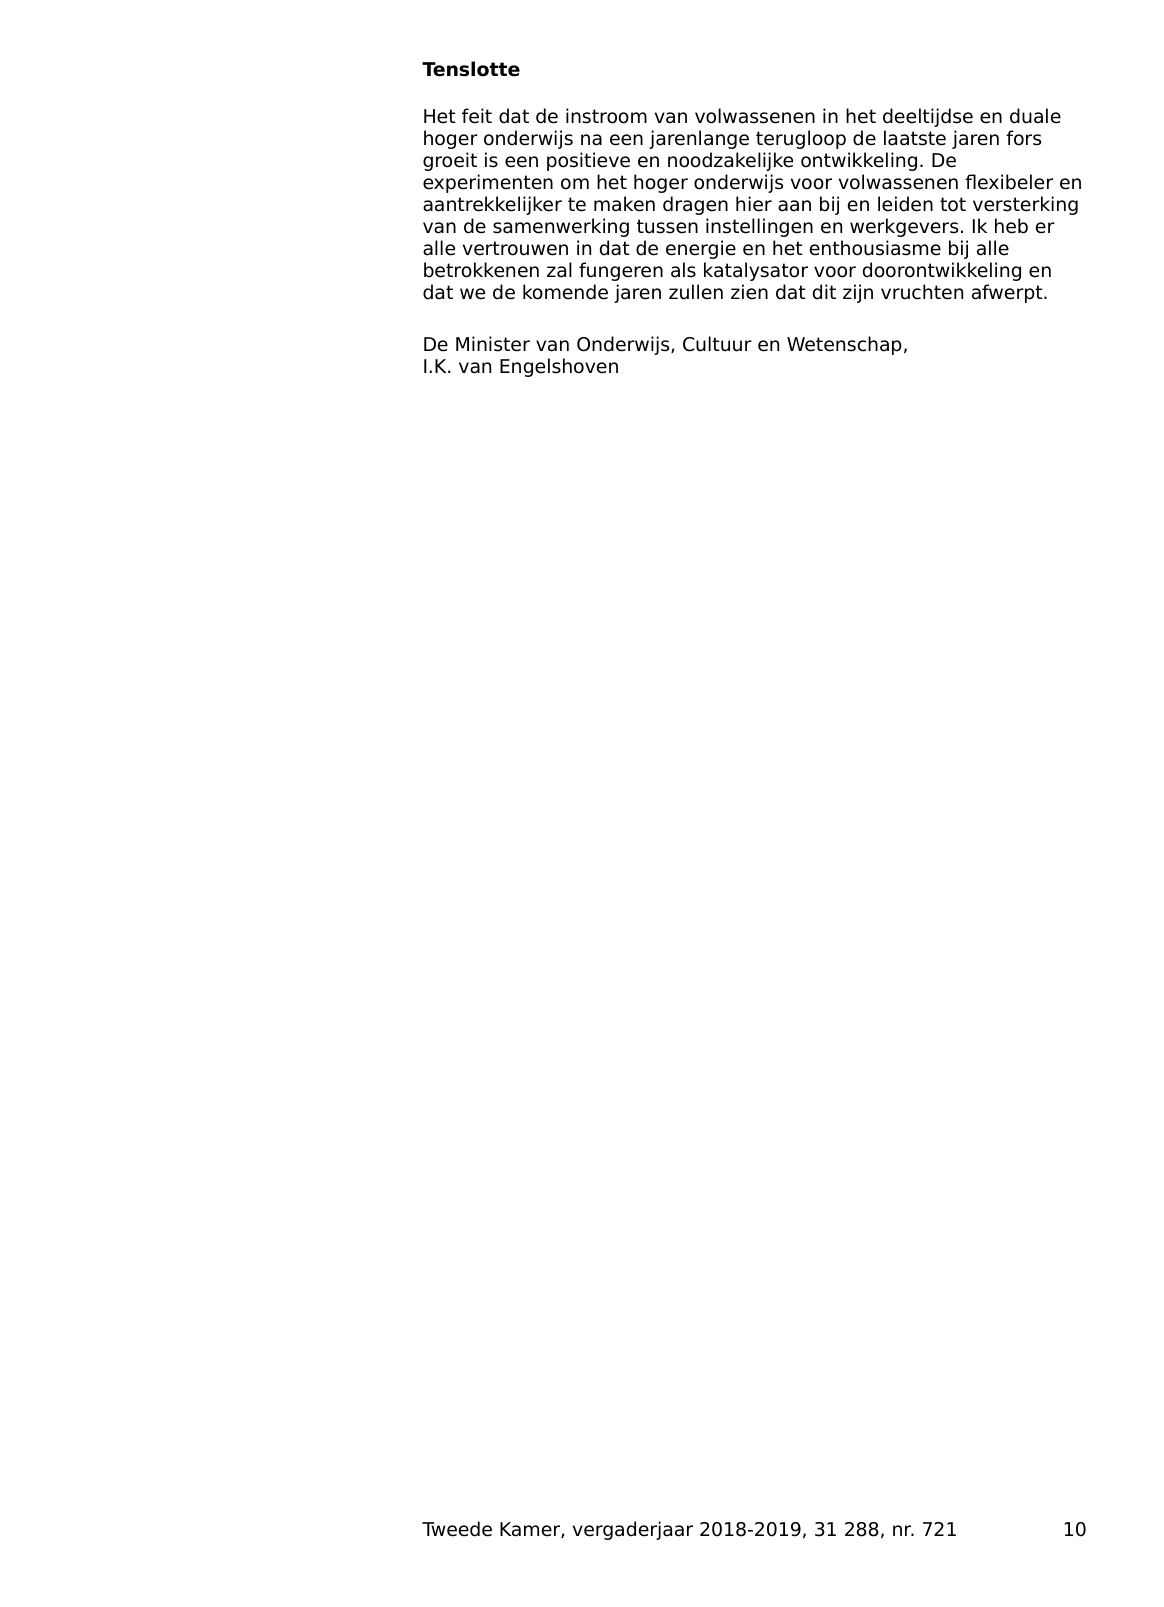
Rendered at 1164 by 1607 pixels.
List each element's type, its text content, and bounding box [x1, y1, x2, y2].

subtitle Tenslotte [422, 59, 1087, 81]
text De Minister van Onderwijs, Cultuur en Wetenschap, I.K. van Engelshoven [422, 334, 1087, 378]
text Het feit dat de instroom van volwassenen in het deeltijdse en duale hoger onderwijs na een jarenlange terugloop de laatste jaren fors groeit is een positieve en noodzakelijke ontwikkeling. De experimenten om het hoger onderwijs voor volwassenen flexibeler en aantrekkelijker te maken dragen hier aan bij en leiden tot versterking van de samenwerking tussen instellingen en werkgevers. Ik heb er alle vertrouwen in dat de energie en het enthousiasme bij alle betrokkenen zal fungeren als katalysator voor doorontwikkeling en dat we de komende jaren zullen zien dat dit zijn vruchten afwerpt. [422, 106, 1087, 304]
